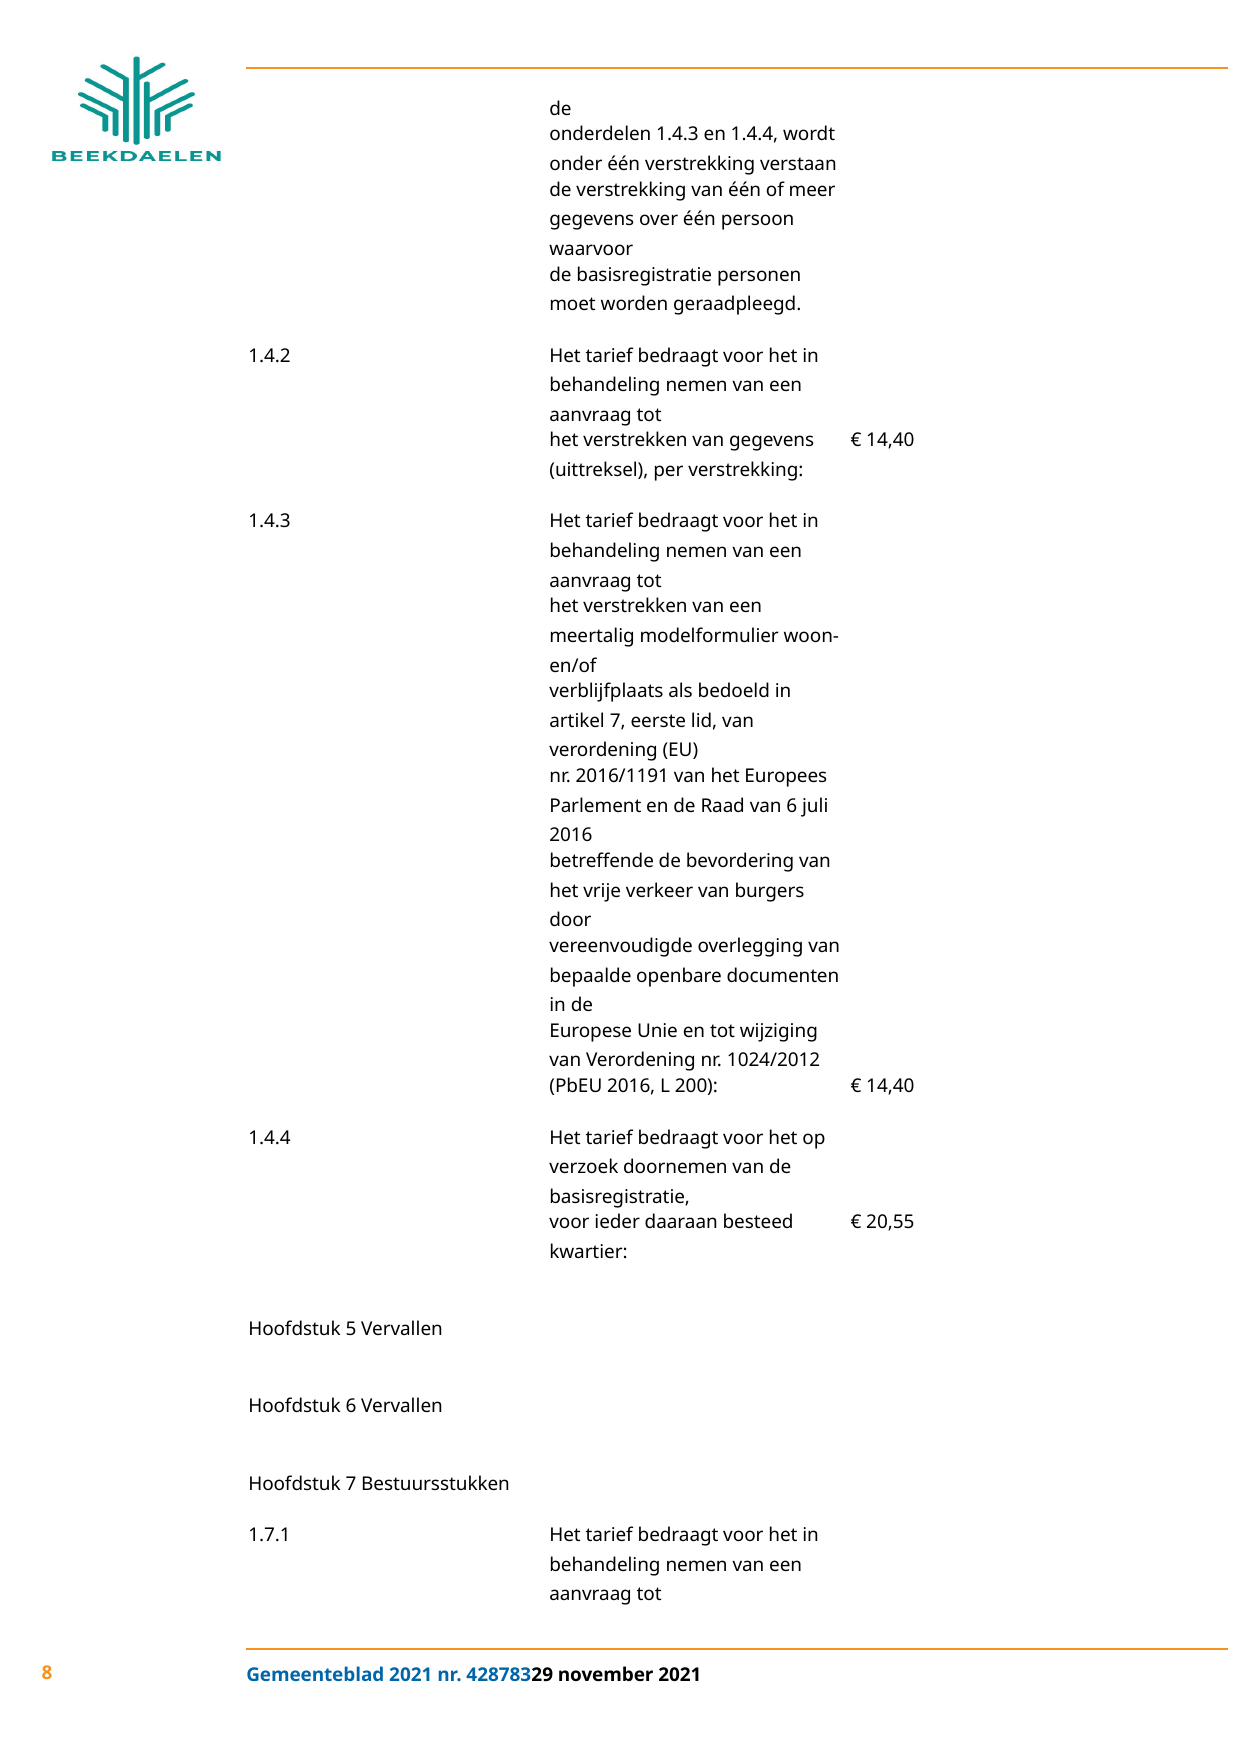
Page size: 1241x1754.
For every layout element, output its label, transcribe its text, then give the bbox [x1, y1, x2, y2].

table_cell [248, 593, 549, 677]
table_cell [248, 1444, 549, 1470]
table_cell Hoofdstuk 7 Bestuursstukken [248, 1470, 850, 1496]
table_cell [850, 763, 1152, 847]
table_cell [549, 482, 850, 508]
table_cell [850, 1264, 1152, 1290]
table_cell [248, 1341, 549, 1367]
table_cell [850, 1444, 1152, 1470]
table_cell Hoofdstuk 6 Vervallen [248, 1393, 850, 1418]
table_cell onderdelen 1.4.3 en 1.4.4, wordt onder één verstrekking verstaan [549, 121, 850, 176]
table_cell 1.4.4 [248, 1124, 549, 1209]
table_cell [850, 316, 1152, 342]
table_cell [248, 932, 549, 1017]
table_cell [549, 1290, 850, 1316]
table_cell [549, 1264, 850, 1290]
table_cell [248, 1017, 549, 1072]
table_cell vereenvoudigde overlegging van bepaalde openbare documenten in de [549, 932, 850, 1017]
table_cell [549, 1419, 850, 1444]
table_cell [549, 1098, 850, 1124]
table_cell [248, 1496, 549, 1521]
table_cell [850, 1341, 1152, 1367]
table_cell [248, 847, 549, 932]
table_cell Het tarief bedraagt voor het in behandeling nemen van een aanvraag tot [549, 508, 850, 593]
table_cell Europese Unie en tot wijziging van Verordening nr. 1024/2012 [549, 1017, 850, 1072]
table_cell [850, 1367, 1152, 1393]
table_cell [248, 1098, 549, 1124]
table_cell [850, 1017, 1152, 1072]
table_cell [850, 1419, 1152, 1444]
table_cell [850, 1290, 1152, 1316]
table_cell 1.4.3 [248, 508, 549, 593]
table_cell € 14,40 [850, 427, 1152, 482]
table_cell [850, 678, 1152, 762]
table_cell [850, 932, 1152, 1017]
table_cell [850, 1470, 1152, 1496]
table_cell [248, 176, 549, 261]
table_cell voor ieder daaraan besteed kwartier: [549, 1209, 850, 1264]
table_cell [850, 1496, 1152, 1521]
table_cell € 14,40 [850, 1073, 1152, 1098]
table_cell [549, 316, 850, 342]
table_cell [549, 1444, 850, 1470]
table_cell [850, 482, 1152, 508]
table_cell [850, 593, 1152, 677]
table_cell [850, 121, 1152, 176]
table_cell [549, 1367, 850, 1393]
table_cell [248, 482, 549, 508]
table_cell [248, 1367, 549, 1393]
table_cell [850, 176, 1152, 261]
table_cell [248, 1264, 549, 1290]
table_cell Hoofdstuk 5 Vervallen [248, 1316, 850, 1341]
table_cell 1.4.2 [248, 342, 549, 427]
table_cell de basisregistratie personen moet worden geraadpleegd. [549, 261, 850, 316]
table_cell [850, 508, 1152, 593]
table_cell het verstrekken van gegevens (uittreksel), per verstrekking: [549, 427, 850, 482]
table_cell [549, 1341, 850, 1367]
table_cell de verstrekking van één of meer gegevens over één persoon waarvoor [549, 176, 850, 261]
table_cell € 20,55 [850, 1209, 1152, 1264]
table_cell nr. 2016/1191 van het Europees Parlement en de Raad van 6 juli 2016 [549, 763, 850, 847]
table_cell [248, 1419, 549, 1444]
table_cell 1.7.1 [248, 1521, 549, 1606]
table_cell [248, 763, 549, 847]
table_cell verblijfplaats als bedoeld in artikel 7, eerste lid, van verordening (EU) [549, 678, 850, 762]
table_cell [850, 261, 1152, 316]
table_cell [850, 847, 1152, 932]
picture [41, 47, 231, 172]
table_cell [248, 261, 549, 316]
table_cell [850, 342, 1152, 427]
table_cell de [549, 95, 850, 121]
table_cell [248, 121, 549, 176]
table_cell Het tarief bedraagt voor het in behandeling nemen van een aanvraag tot [549, 1521, 850, 1606]
table_cell [248, 316, 549, 342]
table_cell [850, 1393, 1152, 1418]
table_cell Het tarief bedraagt voor het op verzoek doornemen van de basisregistratie, [549, 1124, 850, 1209]
table_cell (PbEU 2016, L 200): [549, 1073, 850, 1098]
table_cell [549, 1496, 850, 1521]
table_cell [248, 1290, 549, 1316]
table_cell [850, 1521, 1152, 1606]
table_cell [850, 1124, 1152, 1209]
table_cell [850, 95, 1152, 121]
table_cell [248, 95, 549, 121]
table_cell [850, 1316, 1152, 1341]
table_cell het verstrekken van een meertalig modelformulier woon- en/of [549, 593, 850, 677]
table_cell [248, 1209, 549, 1264]
table_cell [248, 1073, 549, 1098]
table_cell [248, 678, 549, 762]
table_cell Het tarief bedraagt voor het in behandeling nemen van een aanvraag tot [549, 342, 850, 427]
table_cell [850, 1098, 1152, 1124]
table_cell [248, 427, 549, 482]
table_cell betreffende de bevordering van het vrije verkeer van burgers door [549, 847, 850, 932]
